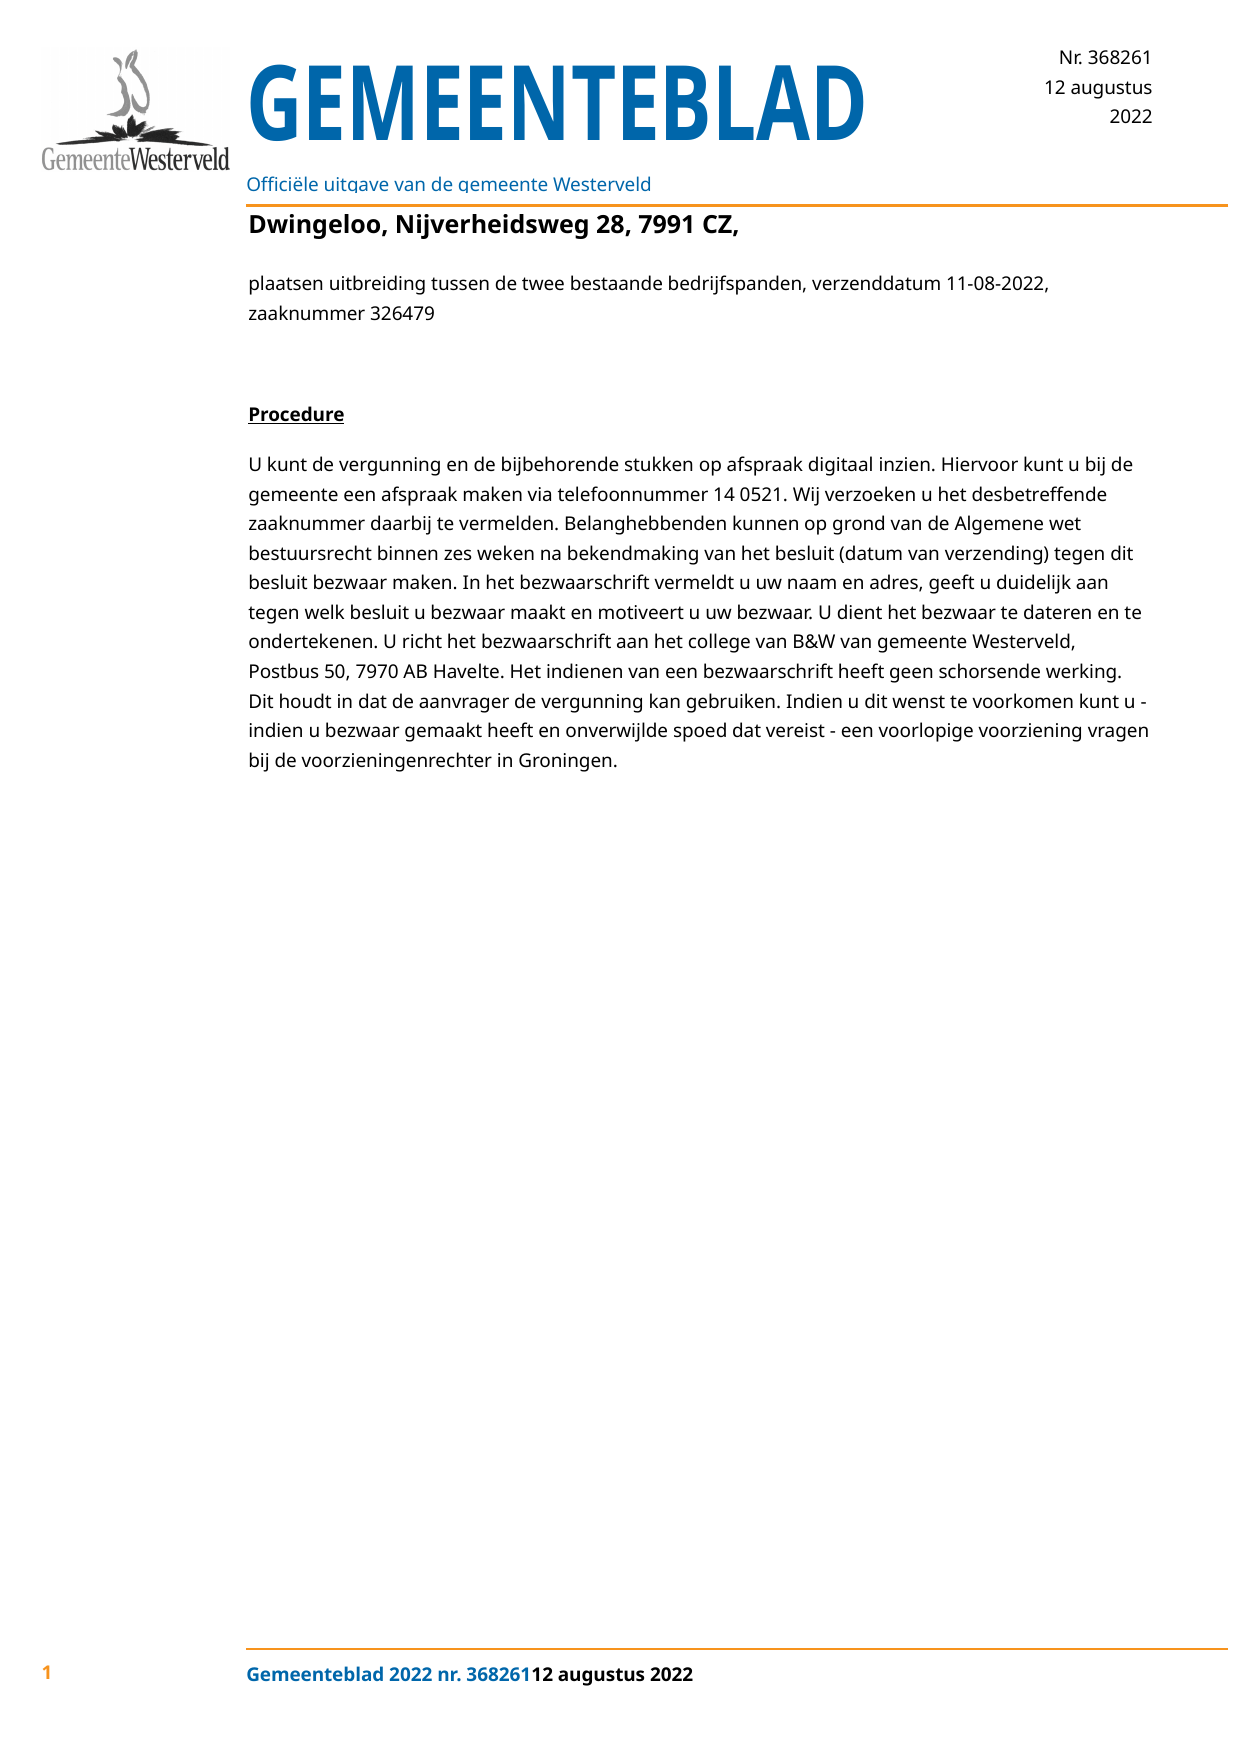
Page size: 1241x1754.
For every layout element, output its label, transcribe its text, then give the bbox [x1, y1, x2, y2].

text Dwingeloo, Nijverheidsweg 28, 7991 CZ, [248, 207, 1152, 241]
text U kunt de vergunning en de bijbehorende stukken op afspraak digitaal inzien. Hiervoor kunt u bij de gemeente een afspraak maken via telefoonnummer 14 0521. Wij verzoeken u het desbetreffende zaaknummer daarbij te vermelden. Belanghebbenden kunnen op grond van de Algemene wet bestuursrecht binnen zes weken na bekendmaking van het besluit (datum van verzending) tegen dit besluit bezwaar maken. In het bezwaarschrift vermeldt u uw naam en adres, geeft u duidelijk aan tegen welk besluit u bezwaar maakt en motiveert u uw bezwaar. U dient het bezwaar te dateren en te ondertekenen. U richt het bezwaarschrift aan het college van B&W van gemeente Westerveld, Postbus 50, 7970 AB Havelte. Het indienen van een bezwaarschrift heeft geen schorsende werking. Dit houdt in dat de aanvrager de vergunning kan gebruiken. Indien u dit wenst te voorkomen kunt u - indien u bezwaar gemaakt heeft en onverwijlde spoed dat vereist - een voorlopige voorziening vragen bij de voorzieningenrechter in Groningen. [248, 451, 1152, 773]
text plaatsen uitbreiding tussen de twee bestaande bedrijfspanden, verzenddatum 11-08-2022, zaaknummer 326479 [248, 270, 1152, 326]
text Procedure [248, 401, 1152, 426]
picture [41, 47, 231, 172]
